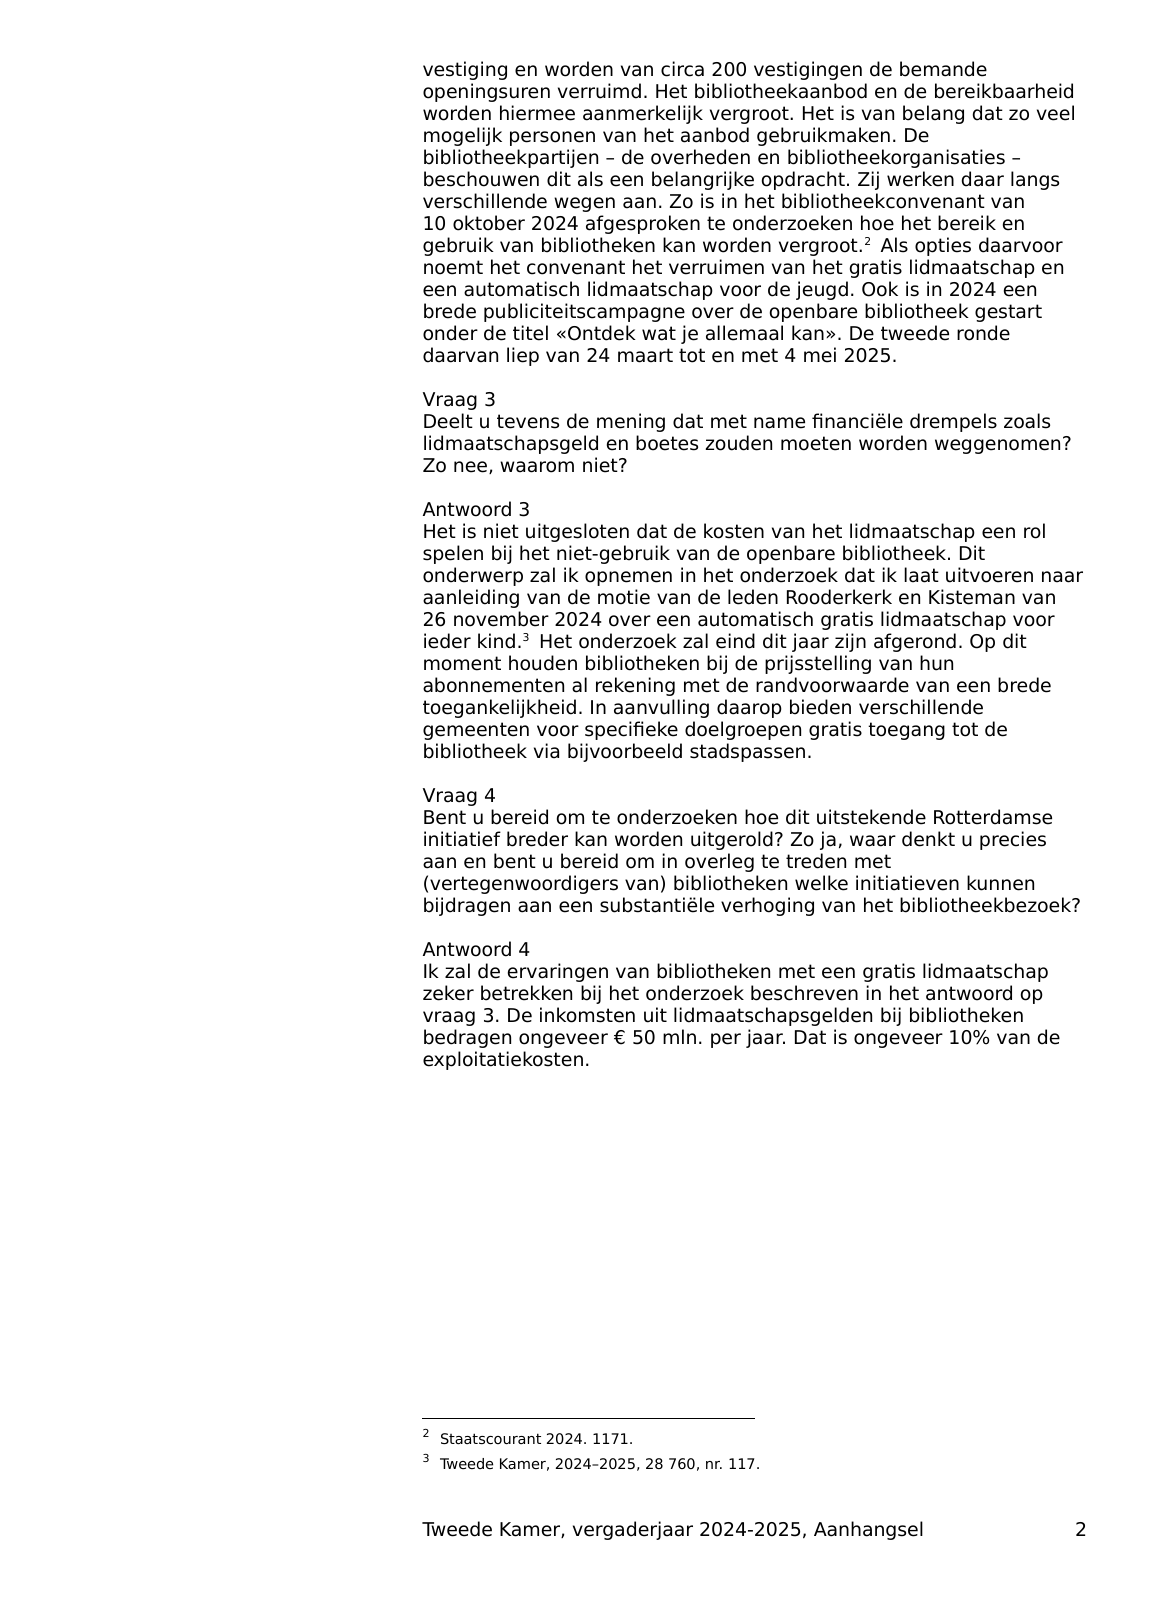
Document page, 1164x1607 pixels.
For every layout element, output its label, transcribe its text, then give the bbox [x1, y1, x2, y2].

text Antwoord 3 [422, 499, 1087, 521]
text Tweede Kamer, 2024–2025, 28 760, nr. 117. [422, 1452, 1087, 1474]
text vestiging en worden van circa 200 vestigingen de bemande openingsuren verruimd. Het bibliotheekaanbod en de bereikbaarheid worden hiermee aanmerkelijk vergroot. Het is van belang dat zo veel mogelijk personen van het aanbod gebruikmaken. De bibliotheekpartijen – de overheden en bibliotheekorganisaties – beschouwen dit als een belangrijke opdracht. Zij werken daar langs verschillende wegen aan. Zo is in het bibliotheekconvenant van 10 oktober 2024 afgesproken te onderzoeken hoe het bereik en gebruik van bibliotheken kan worden vergroot. Als opties daarvoor noemt het convenant het verruimen van het gratis lidmaatschap en een automatisch lidmaatschap voor de jeugd. Ook is in 2024 een brede publiciteitscampagne over de openbare bibliotheek gestart onder de titel «Ontdek wat je allemaal kan». De tweede ronde daarvan liep van 24 maart tot en met 4 mei 2025. [422, 59, 1087, 367]
text Bent u bereid om te onderzoeken hoe dit uitstekende Rotterdamse initiatief breder kan worden uitgerold? Zo ja, waar denkt u precies aan en bent u bereid om in overleg te treden met (vertegenwoordigers van) bibliotheken welke initiatieven kunnen bijdragen aan een substantiële verhoging van het bibliotheekbezoek? [422, 807, 1087, 917]
text Het is niet uitgesloten dat de kosten van het lidmaatschap een rol spelen bij het niet-gebruik van de openbare bibliotheek. Dit onderwerp zal ik opnemen in het onderzoek dat ik laat uitvoeren naar aanleiding van de motie van de leden Rooderkerk en Kisteman van 26 november 2024 over een automatisch gratis lidmaatschap voor ieder kind. Het onderzoek zal eind dit jaar zijn afgerond. Op dit moment houden bibliotheken bij de prijsstelling van hun abonnementen al rekening met de randvoorwaarde van een brede toegankelijkheid. In aanvulling daarop bieden verschillende gemeenten voor specifieke doelgroepen gratis toegang tot de bibliotheek via bijvoorbeeld stadspassen. [422, 521, 1087, 763]
text Antwoord 4 [422, 939, 1087, 961]
text Deelt u tevens de mening dat met name financiële drempels zoals lidmaatschapsgeld en boetes zouden moeten worden weggenomen? Zo nee, waarom niet? [422, 411, 1087, 477]
text Staatscourant 2024. 1171. [422, 1427, 1087, 1449]
text Vraag 3 [422, 389, 1087, 411]
text Ik zal de ervaringen van bibliotheken met een gratis lidmaatschap zeker betrekken bij het onderzoek beschreven in het antwoord op vraag 3. De inkomsten uit lidmaatschapsgelden bij bibliotheken bedragen ongeveer € 50 mln. per jaar. Dat is ongeveer 10% van de exploitatiekosten. [422, 961, 1087, 1071]
text Vraag 4 [422, 785, 1087, 807]
